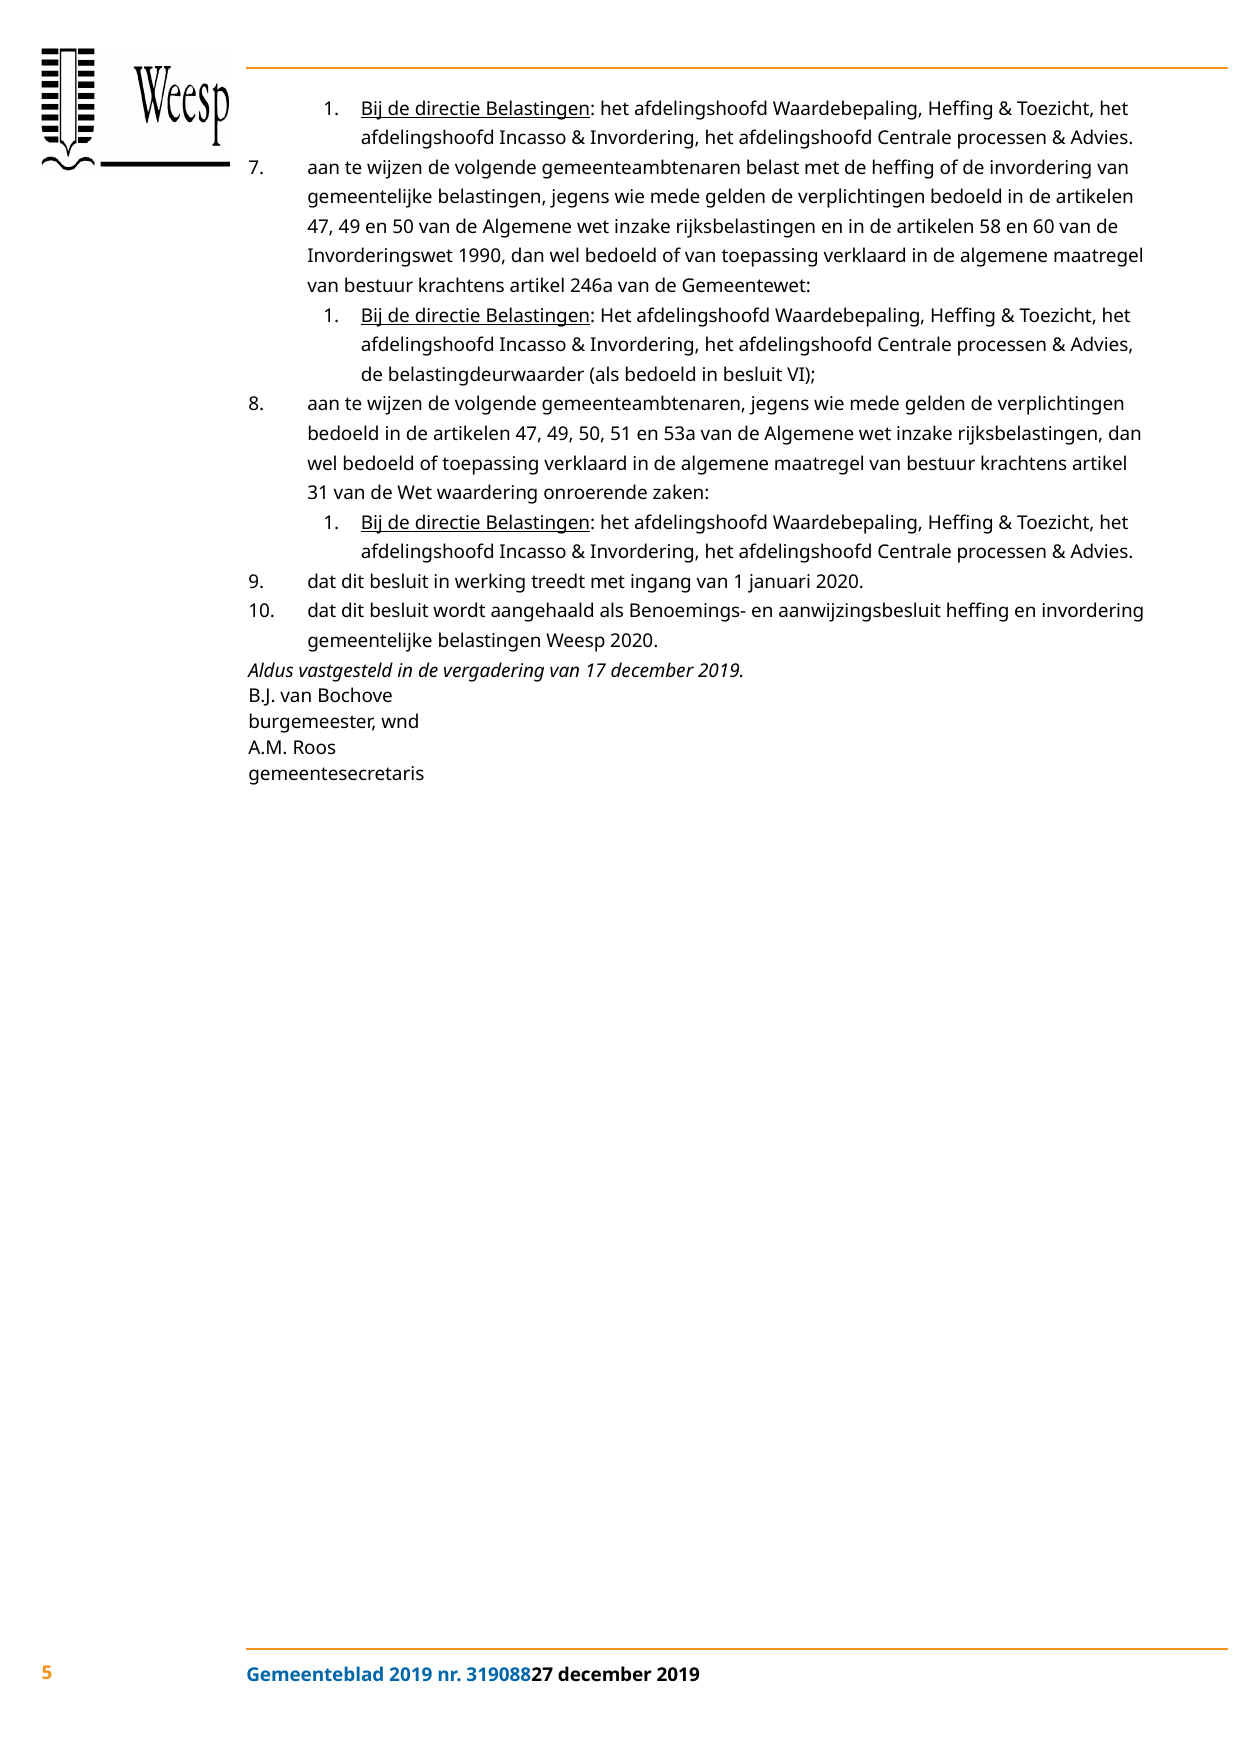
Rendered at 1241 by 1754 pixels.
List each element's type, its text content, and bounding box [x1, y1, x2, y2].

list dat dit besluit wordt aangehaald als Benoemings- en aanwijzingsbesluit heffing en invordering gemeentelijke belastingen Weesp 2020. [248, 598, 1152, 653]
list Bij de directie Belastingen: Het afdelingshoofd Waardebepaling, Heffing & Toezicht, het afdelingshoofd Incasso & Invordering, het afdelingshoofd Centrale processen & Advies, de belastingdeurwaarder (als bedoeld in besluit VI); [323, 302, 1152, 387]
list aan te wijzen de volgende gemeenteambtenaren belast met de heffing of de invordering van gemeentelijke belastingen, jegens wie mede gelden de verplichtingen bedoeld in de artikelen 47, 49 en 50 van de Algemene wet inzake rijksbelastingen en in de artikelen 58 en 60 van de Invorderingswet 1990, dan wel bedoeld of van toepassing verklaard in de algemene maatregel van bestuur krachtens artikel 246a van de Gemeentewet: [248, 154, 1152, 298]
text burgemeester, wnd [248, 708, 1152, 734]
list Bij de directie Belastingen: het afdelingshoofd Waardebepaling, Heffing & Toezicht, het afdelingshoofd Incasso & Invordering, het afdelingshoofd Centrale processen & Advies. [323, 509, 1152, 564]
list dat dit besluit in werking treedt met ingang van 1 januari 2020. [248, 568, 1152, 594]
text Aldus vastgesteld in de vergadering van 17 december 2019. [248, 657, 1152, 683]
text B.J. van Bochove [248, 683, 1152, 708]
text gemeentesecretaris [248, 760, 1152, 786]
list Bij de directie Belastingen: het afdelingshoofd Waardebepaling, Heffing & Toezicht, het afdelingshoofd Incasso & Invordering, het afdelingshoofd Centrale processen & Advies. [323, 95, 1152, 150]
picture [41, 47, 231, 172]
list aan te wijzen de volgende gemeenteambtenaren, jegens wie mede gelden de verplichtingen bedoeld in de artikelen 47, 49, 50, 51 en 53a van de Algemene wet inzake rijksbelastingen, dan wel bedoeld of toepassing verklaard in de algemene maatregel van bestuur krachtens artikel 31 van de Wet waardering onroerende zaken: [248, 391, 1152, 505]
text A.M. Roos [248, 734, 1152, 760]
